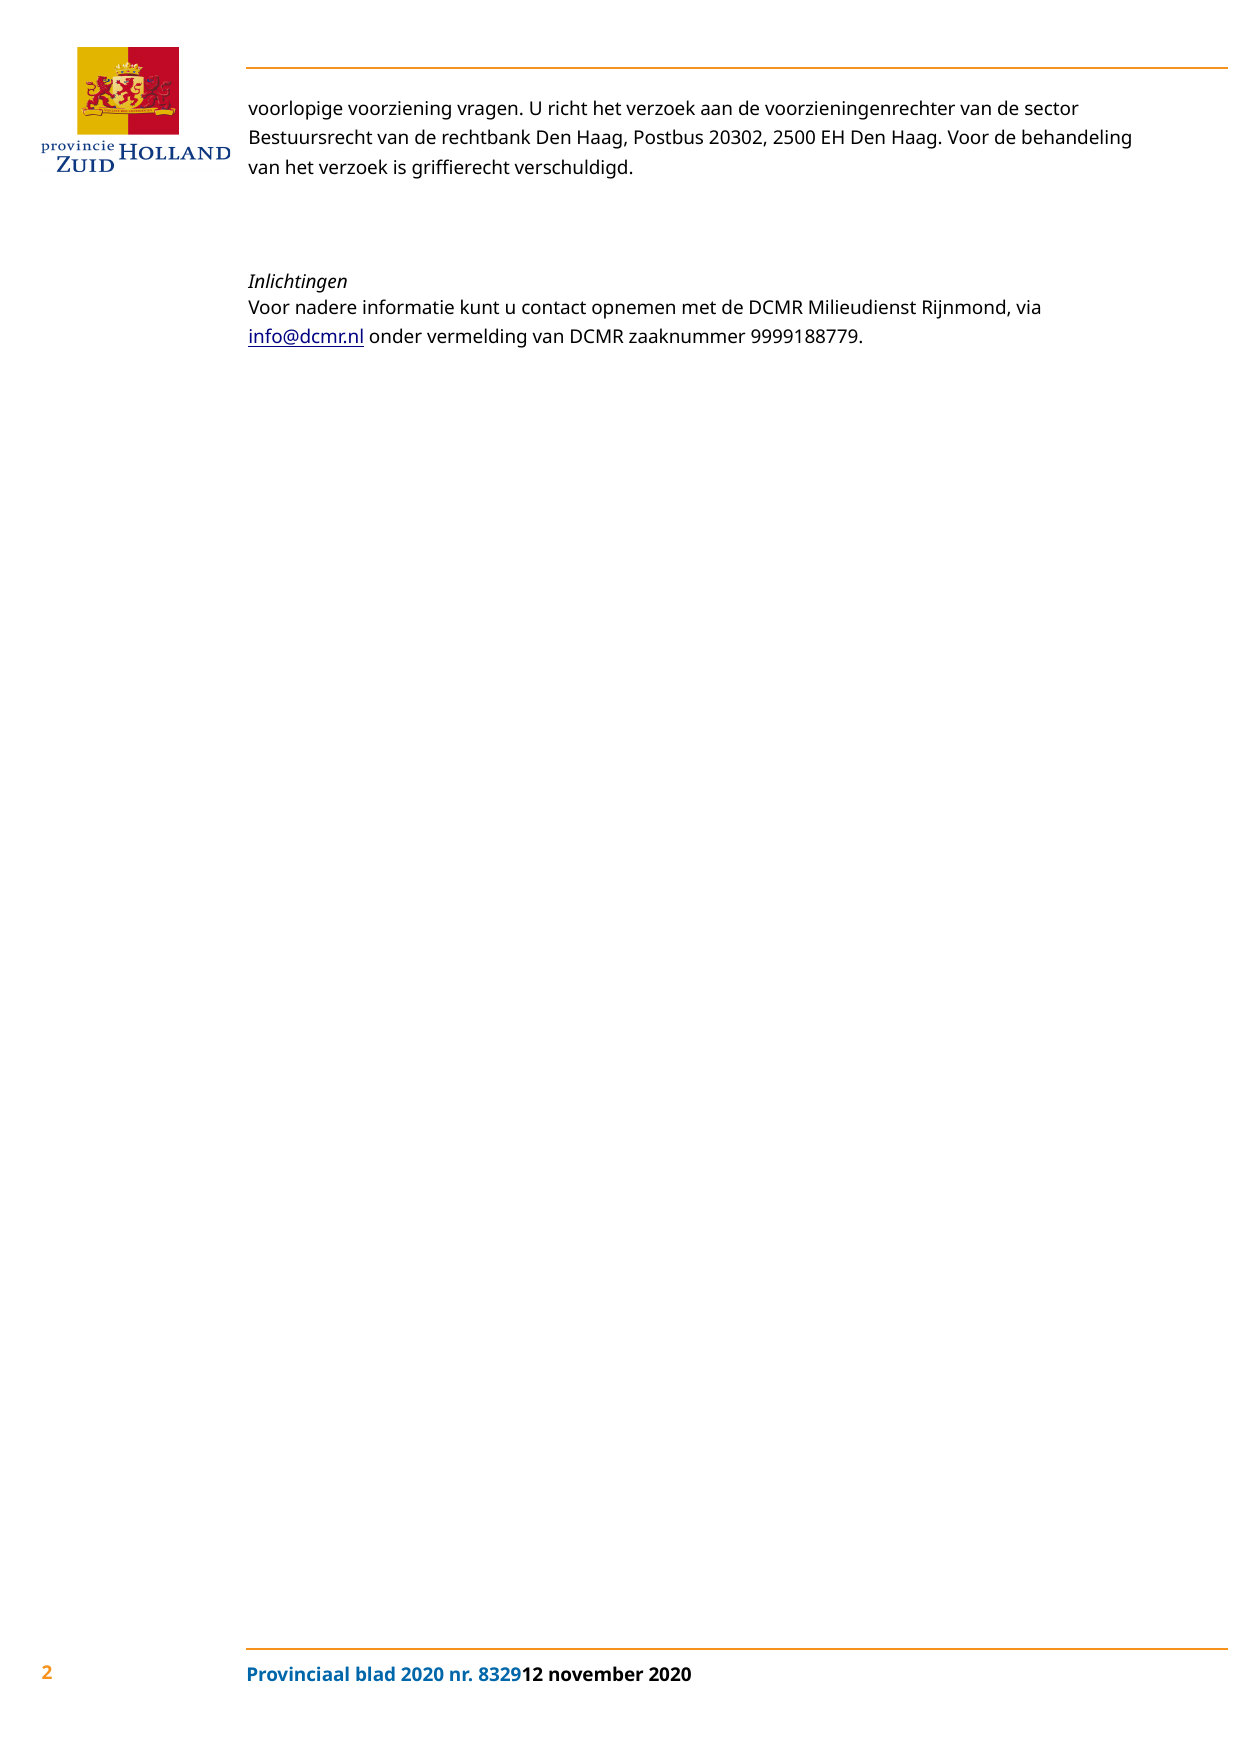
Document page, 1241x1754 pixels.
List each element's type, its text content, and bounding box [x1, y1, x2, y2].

text Inlichtingen [248, 268, 1152, 294]
text Voor nadere informatie kunt u contact opnemen met de DCMR Milieudienst Rijnmond, via info@dcmr.nl onder vermelding van DCMR zaaknummer 9999188779. [248, 294, 1152, 349]
text voorlopige voorziening vragen. U richt het verzoek aan de voorzieningenrechter van de sector Bestuursrecht van de rechtbank Den Haag, Postbus 20302, 2500 EH Den Haag. Voor de behandeling van het verzoek is griffierecht verschuldigd. [248, 95, 1152, 180]
picture [41, 47, 231, 172]
